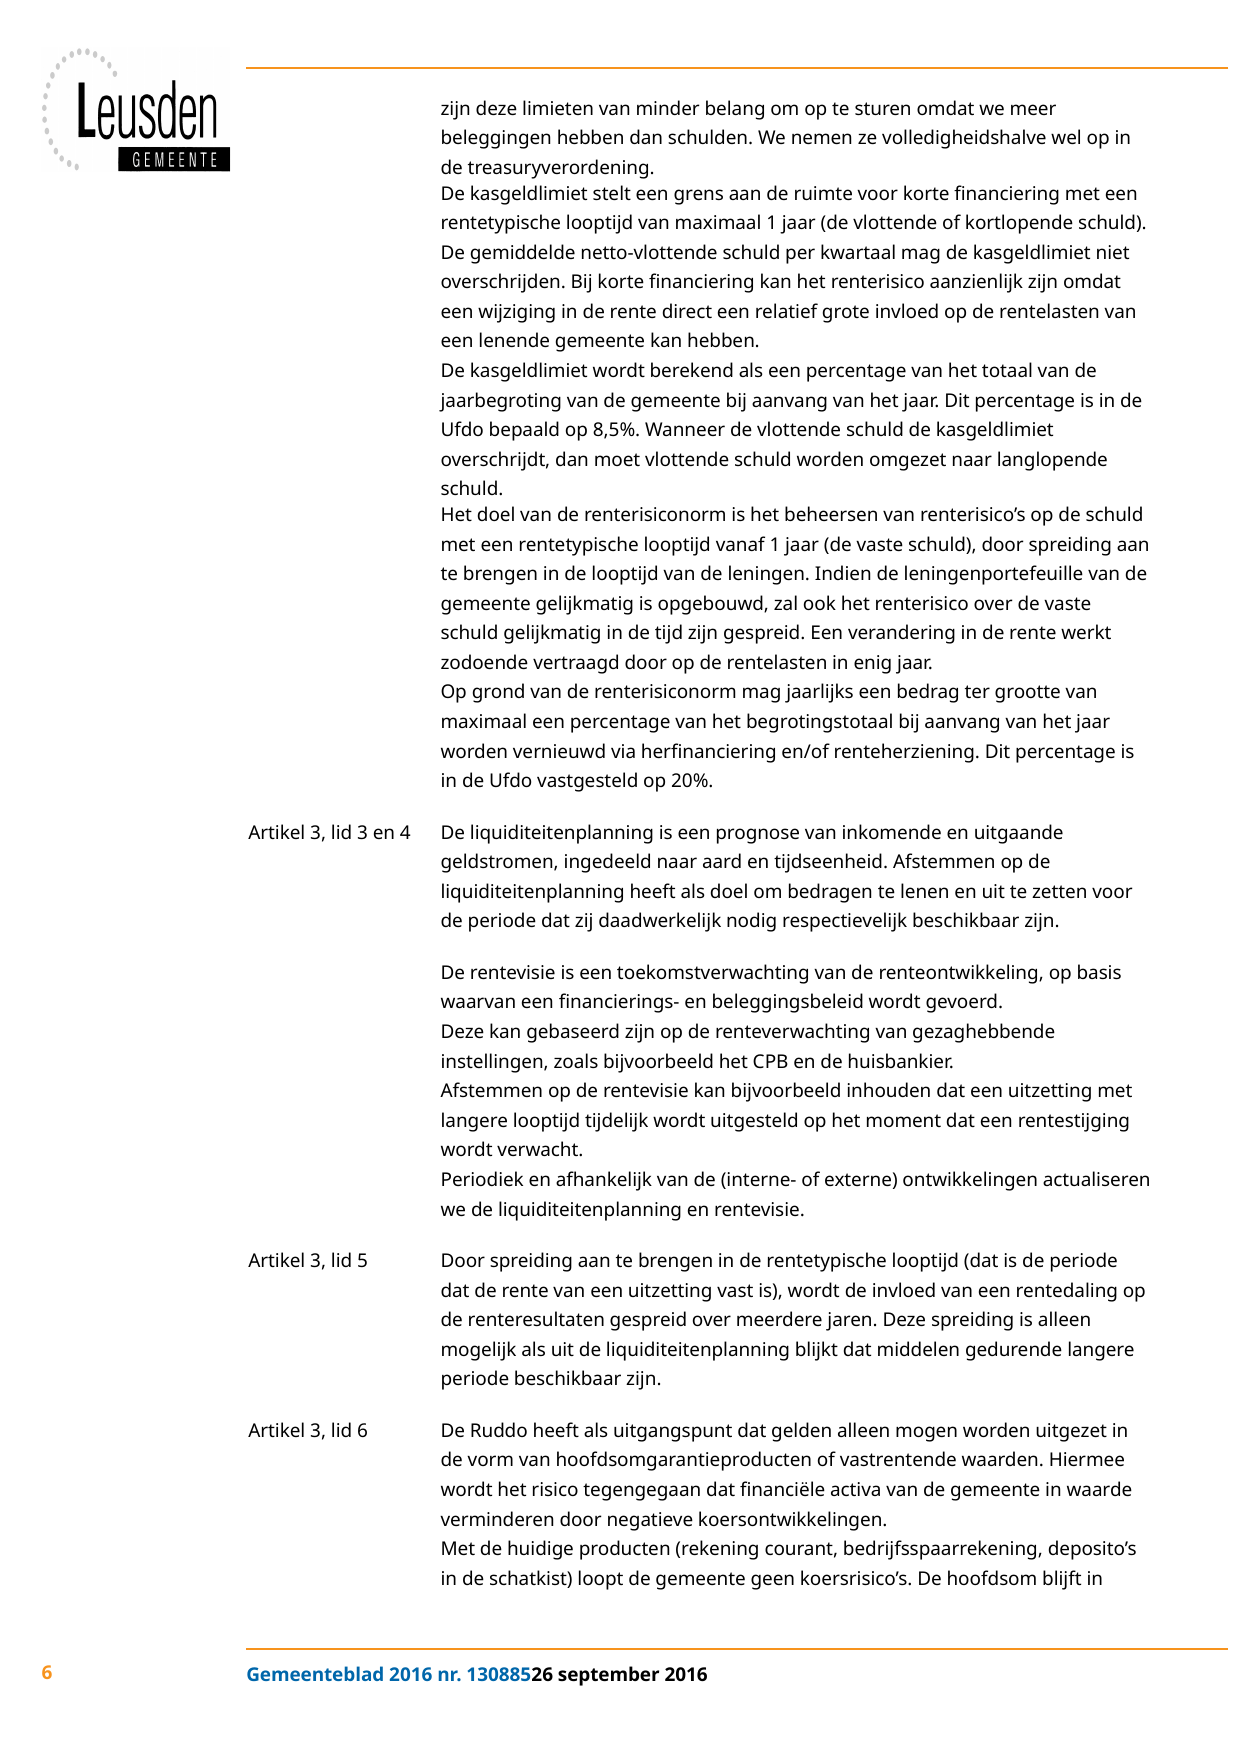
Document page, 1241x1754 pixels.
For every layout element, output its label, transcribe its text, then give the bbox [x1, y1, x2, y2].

table_cell Het doel van de renterisiconorm is het beheersen van renterisico’s op de schuld met een rentetypische looptijd vanaf 1 jaar (de vaste schuld), door spreiding aan te brengen in de looptijd van de leningen. Indien de leningenportefeuille van de gemeente gelijkmatig is opgebouwd, zal ook het renterisico over de vaste schuld gelijkmatig in de tijd zijn gespreid. Een verandering in de rente werkt zodoende vertraagd door op de rentelasten in enig jaar. Op grond van de renterisiconorm mag jaarlijks een bedrag ter grootte van maximaal een percentage van het begrotingstotaal bij aanvang van het jaar worden vernieuwd via herfinanciering en/of renteherziening. Dit percentage is in de Ufdo vastgesteld op 20%. [440, 501, 1152, 793]
table_cell [440, 1222, 1152, 1247]
table_cell [248, 793, 440, 819]
table_cell Artikel 3, lid 5 [248, 1247, 440, 1391]
table_cell [248, 1222, 440, 1247]
table_cell De rentevisie is een toekomstverwachting van de renteontwikkeling, op basis waarvan een financierings- en beleggingsbeleid wordt gevoerd. Deze kan gebaseerd zijn op de renteverwachting van gezaghebbende instellingen, zoals bijvoorbeeld het CPB en de huisbankier. Afstemmen op de rentevisie kan bijvoorbeeld inhouden dat een uitzetting met langere looptijd tijdelijk wordt uitgesteld op het moment dat een rentestijging wordt verwacht. Periodiek en afhankelijk van de (interne- of externe) ontwikkelingen actualiseren we de liquiditeitenplanning en rentevisie. [440, 959, 1152, 1222]
table_cell [248, 95, 440, 180]
table_cell [248, 934, 440, 959]
table_cell [440, 934, 1152, 959]
table_cell [248, 501, 440, 793]
picture [41, 47, 231, 172]
table_cell Artikel 3, lid 3 en 4 [248, 819, 440, 933]
table_cell De Ruddo heeft als uitgangspunt dat gelden alleen mogen worden uitgezet in de vorm van hoofdsomgarantieproducten of vastrentende waarden. Hiermee wordt het risico tegengegaan dat financiële activa van de gemeente in waarde verminderen door negatieve koersontwikkelingen. Met de huidige producten (rekening courant, bedrijfsspaarrekening, deposito’s in de schatkist) loopt de gemeente geen koersrisico’s. De hoofdsom blijft in [440, 1417, 1152, 1591]
table_cell [248, 959, 440, 1222]
table_cell [440, 1391, 1152, 1417]
table_cell [248, 1391, 440, 1417]
table_cell Door spreiding aan te brengen in de rentetypische looptijd (dat is de periode dat de rente van een uitzetting vast is), wordt de invloed van een rentedaling op de renteresultaten gespreid over meerdere jaren. Deze spreiding is alleen mogelijk als uit de liquiditeitenplanning blijkt dat middelen gedurende langere periode beschikbaar zijn. [440, 1247, 1152, 1391]
table_cell Artikel 3, lid 6 [248, 1417, 440, 1591]
table_cell De liquiditeitenplanning is een prognose van inkomende en uitgaande geldstromen, ingedeeld naar aard en tijdseenheid. Afstemmen op de liquiditeitenplanning heeft als doel om bedragen te lenen en uit te zetten voor de periode dat zij daadwerkelijk nodig respectievelijk beschikbaar zijn. [440, 819, 1152, 933]
table_cell De kasgeldlimiet stelt een grens aan de ruimte voor korte financiering met een rentetypische looptijd van maximaal 1 jaar (de vlottende of kortlopende schuld). De gemiddelde netto-vlottende schuld per kwartaal mag de kasgeldlimiet niet overschrijden. Bij korte financiering kan het renterisico aanzienlijk zijn omdat een wijziging in de rente direct een relatief grote invloed op de rentelasten van een lenende gemeente kan hebben. De kasgeldlimiet wordt berekend als een percentage van het totaal van de jaarbegroting van de gemeente bij aanvang van het jaar. Dit percentage is in de Ufdo bepaald op 8,5%. Wanneer de vlottende schuld de kasgeldlimiet overschrijdt, dan moet vlottende schuld worden omgezet naar langlopende schuld. [440, 180, 1152, 501]
table_cell [248, 180, 440, 501]
table_cell [440, 793, 1152, 819]
table_cell zijn deze limieten van minder belang om op te sturen omdat we meer beleggingen hebben dan schulden. We nemen ze volledigheidshalve wel op in de treasuryverordening. [440, 95, 1152, 180]
